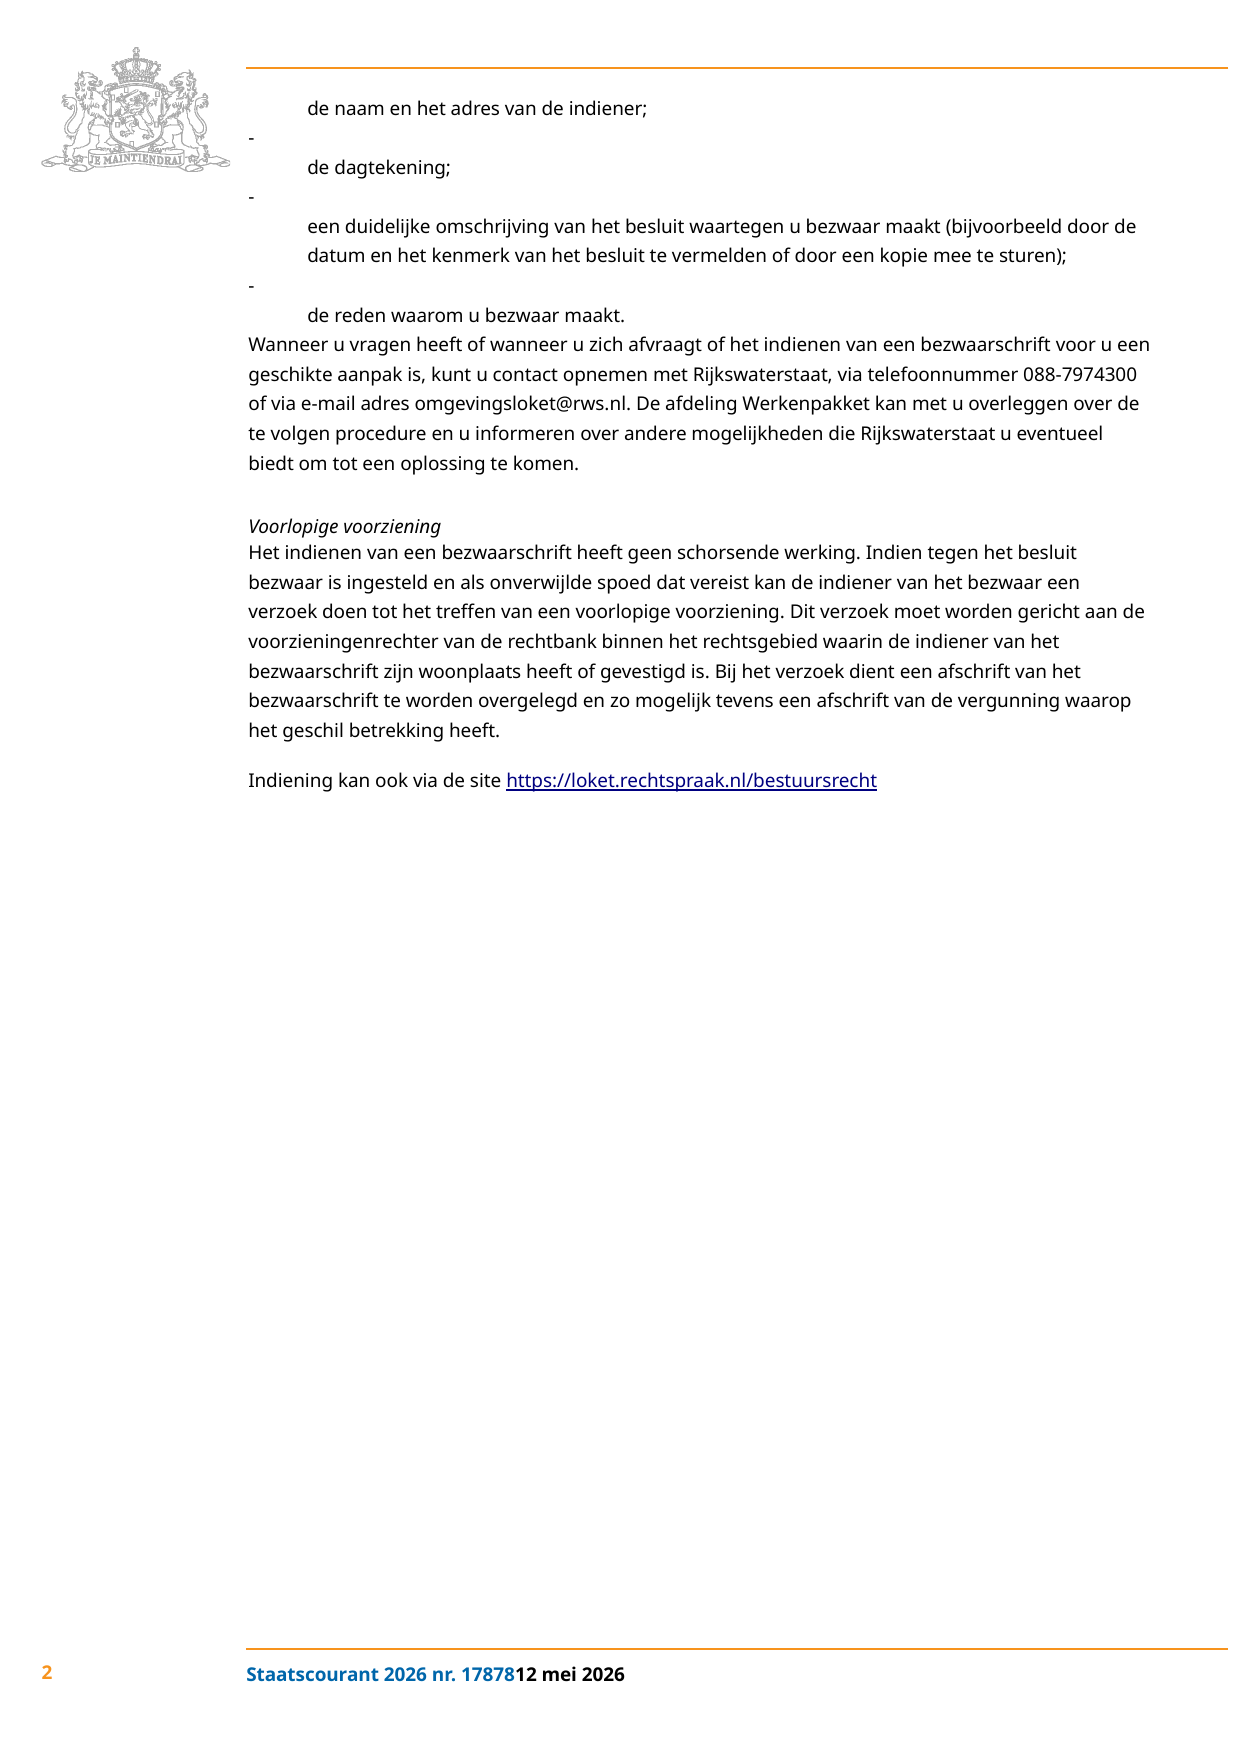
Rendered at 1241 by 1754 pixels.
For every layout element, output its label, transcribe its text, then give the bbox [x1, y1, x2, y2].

list de naam en het adres van de indiener; [248, 95, 1152, 121]
list de dagtekening; [248, 154, 1152, 180]
text Wanneer u vragen heeft of wanneer u zich afvraagt of het indienen van een bezwaarschrift voor u een geschikte aanpak is, kunt u contact opnemen met Rijkswaterstaat, via telefoonnummer 088-7974300 of via e-mail adres omgevingsloket@rws.nl. De afdeling Werkenpakket kan met u overleggen over de te volgen procedure en u informeren over andere mogelijkheden die Rijkswaterstaat u eventueel biedt om tot een oplossing te komen. [248, 331, 1152, 476]
list een duidelijke omschrijving van het besluit waartegen u bezwaar maakt (bijvoorbeeld door de datum en het kenmerk van het besluit te vermelden of door een kopie mee te sturen); [248, 213, 1152, 268]
text Indiening kan ook via de site https://loket.rechtspraak.nl/bestuursrecht [248, 767, 1152, 793]
picture [41, 47, 231, 172]
text Het indienen van een bezwaarschrift heeft geen schorsende werking. Indien tegen het besluit bezwaar is ingesteld en als onverwijlde spoed dat vereist kan de indiener van het bezwaar een verzoek doen tot het treffen van een voorlopige voorziening. Dit verzoek moet worden gericht aan de voorzieningenrechter van de rechtbank binnen het rechtsgebied waarin de indiener van het bezwaarschrift zijn woonplaats heeft of gevestigd is. Bij het verzoek dient een afschrift van het bezwaarschrift te worden overgelegd en zo mogelijk tevens een afschrift van de vergunning waarop het geschil betrekking heeft. [248, 539, 1152, 743]
text Voorlopige voorziening [248, 514, 1152, 539]
list de reden waarom u bezwaar maakt. [248, 302, 1152, 328]
